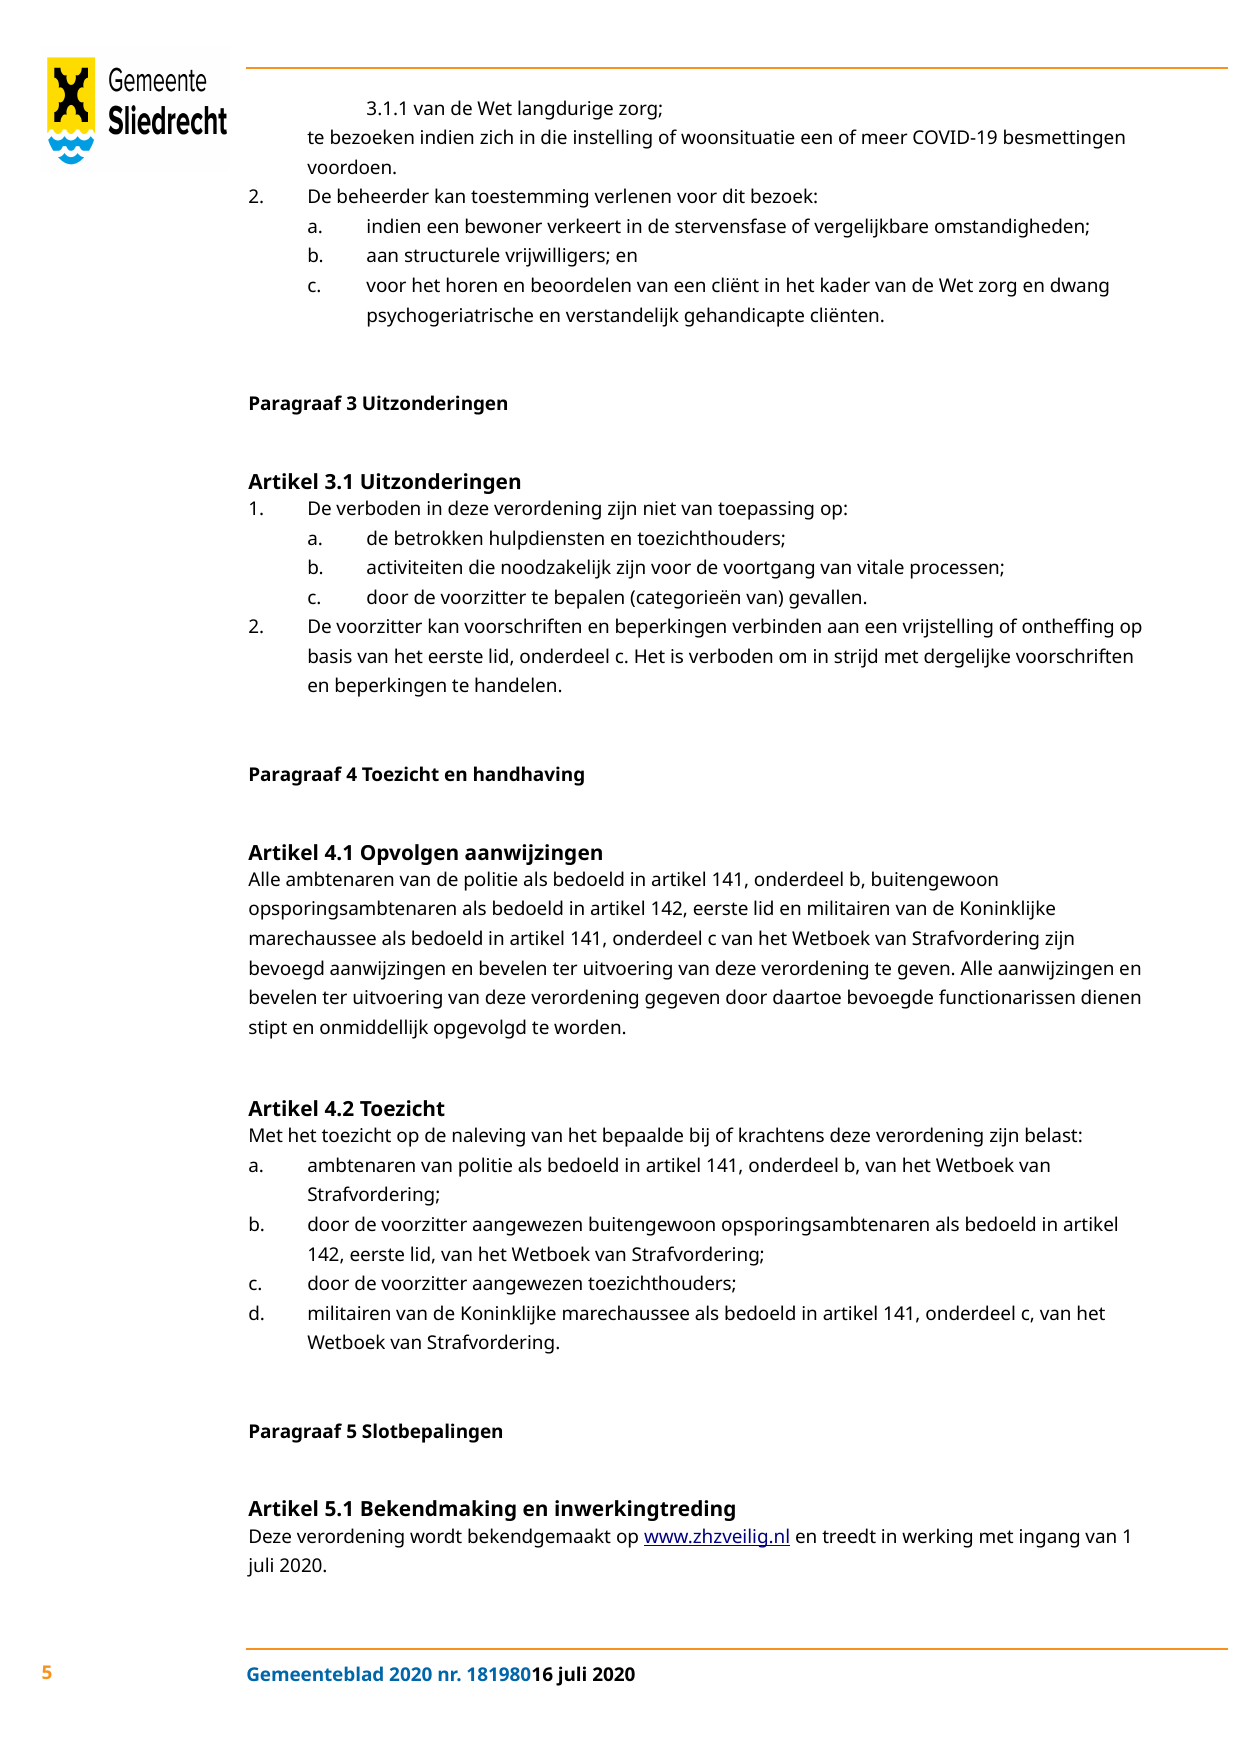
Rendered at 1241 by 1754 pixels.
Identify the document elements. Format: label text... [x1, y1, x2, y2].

list 3.1.1 van de Wet langdurige zorg; [307, 95, 1152, 121]
text Paragraaf 5 Slotbepalingen [248, 1418, 1152, 1444]
list de betrokken hulpdiensten en toezichthouders; [307, 525, 1152, 551]
list De beheerder kan toestemming verlenen voor dit bezoek: [248, 183, 1152, 209]
list militairen van de Koninklijke marechaussee als bedoeld in artikel 141, onderdeel c, van het Wetboek van Strafvordering. [248, 1300, 1152, 1355]
text Artikel 4.1 Opvolgen aanwijzingen [248, 838, 1152, 866]
text Deze verordening wordt bekendgemaakt op www.zhzveilig.nl en treedt in werking met ingang van 1 juli 2020. [248, 1523, 1152, 1578]
text Alle ambtenaren van de politie als bedoeld in artikel 141, onderdeel b, buitengewoon opsporingsambtenaren als bedoeld in artikel 142, eerste lid en militairen van de Koninklijke marechaussee als bedoeld in artikel 141, onderdeel c van het Wetboek van Strafvordering zijn bevoegd aanwijzingen en bevelen ter uitvoering van deze verordening te geven. Alle aanwijzingen en bevelen ter uitvoering van deze verordening gegeven door daartoe bevoegde functionarissen dienen stipt en onmiddellijk opgevolgd te worden. [248, 866, 1152, 1040]
text Paragraaf 4 Toezicht en handhaving [248, 761, 1152, 787]
list aan structurele vrijwilligers; en [307, 243, 1152, 268]
list door de voorzitter aangewezen toezichthouders; [248, 1270, 1152, 1296]
text Artikel 3.1 Uitzonderingen [248, 467, 1152, 495]
text Artikel 5.1 Bekendmaking en inwerkingtreding [248, 1494, 1152, 1523]
list door de voorzitter aangewezen buitengewoon opsporingsambtenaren als bedoeld in artikel 142, eerste lid, van het Wetboek van Strafvordering; [248, 1211, 1152, 1266]
text Artikel 4.2 Toezicht [248, 1094, 1152, 1122]
list De voorzitter kan voorschriften en beperkingen verbinden aan een vrijstelling of ontheffing op basis van het eerste lid, onderdeel c. Het is verboden om in strijd met dergelijke voorschriften en beperkingen te handelen. [248, 613, 1152, 698]
list ambtenaren van politie als bedoeld in artikel 141, onderdeel b, van het Wetboek van Strafvordering; [248, 1152, 1152, 1207]
text Paragraaf 3 Uitzonderingen [248, 391, 1152, 416]
list activiteiten die noodzakelijk zijn voor de voortgang van vitale processen; [307, 554, 1152, 580]
text Met het toezicht op de naleving van het bepaalde bij of krachtens deze verordening zijn belast: [248, 1122, 1152, 1148]
list te bezoeken indien zich in die instelling of woonsituatie een of meer COVID-19 besmettingen voordoen. [248, 124, 1152, 180]
list voor het horen en beoordelen van een cliënt in het kader van de Wet zorg en dwang psychogeriatrische en verstandelijk gehandicapte cliënten. [307, 272, 1152, 328]
list door de voorzitter te bepalen (categorieën van) gevallen. [307, 584, 1152, 610]
list De verboden in deze verordening zijn niet van toepassing op: [248, 495, 1152, 521]
picture [41, 47, 231, 172]
list indien een bewoner verkeert in de stervensfase of vergelijkbare omstandigheden; [307, 213, 1152, 239]
